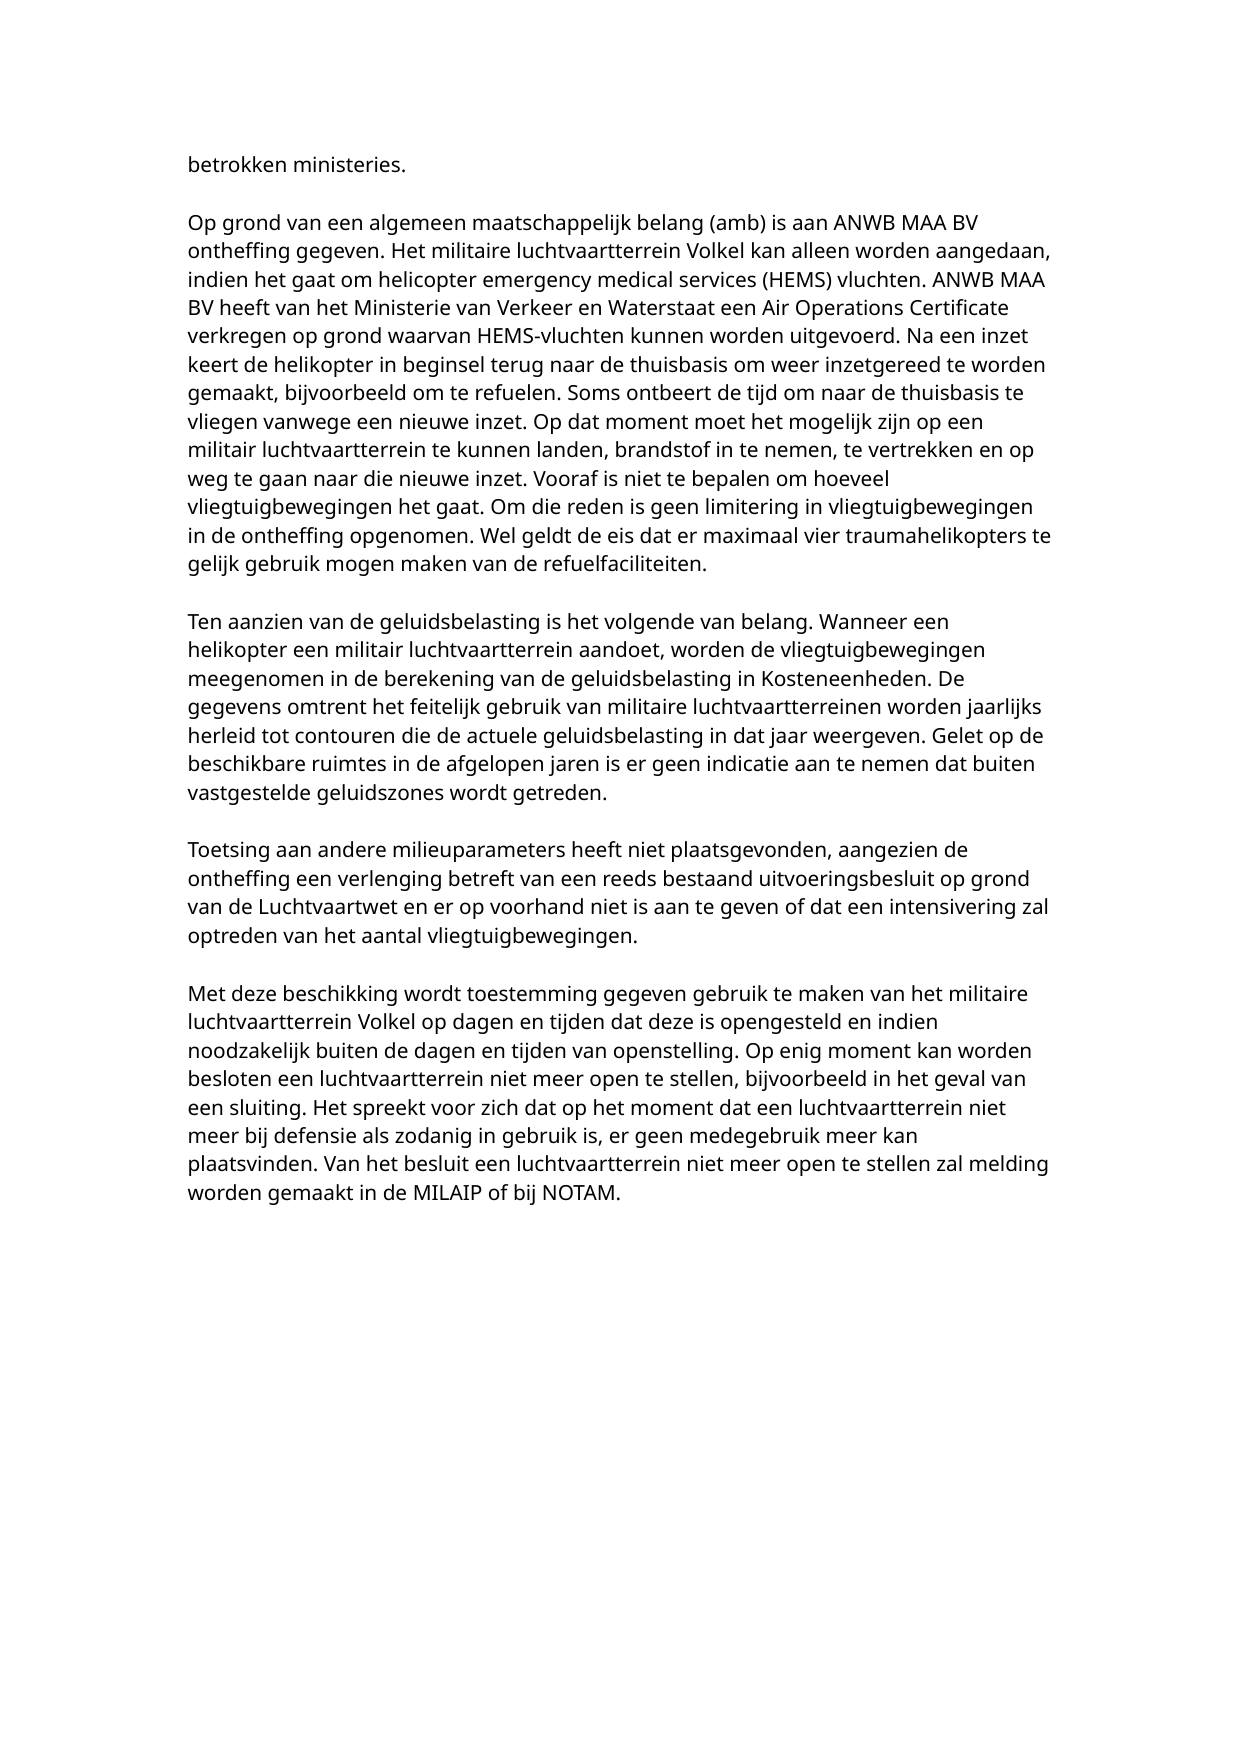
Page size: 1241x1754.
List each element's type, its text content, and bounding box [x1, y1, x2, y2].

text Op grond van een algemeen maatschappelijk belang (amb) is aan ANWB MAA BV ontheffing gegeven. Het militaire luchtvaartterrein Volkel kan alleen worden aangedaan, indien het gaat om helicopter emergency medical services (HEMS) vluchten. ANWB MAA BV heeft van het Ministerie van Verkeer en Waterstaat een Air Operations Certificate verkregen op grond waarvan HEMS-vluchten kunnen worden uitgevoerd. Na een inzet keert de helikopter in beginsel terug naar de thuisbasis om weer inzetgereed te worden gemaakt, bijvoorbeeld om te refuelen. Soms ontbeert de tijd om naar de thuisbasis te vliegen vanwege een nieuwe inzet. Op dat moment moet het mogelijk zijn op een militair luchtvaartterrein te kunnen landen, brandstof in te nemen, te vertrekken en op weg te gaan naar die nieuwe inzet. Vooraf is niet te bepalen om hoeveel vliegtuigbewegingen het gaat. Om die reden is geen limitering in vliegtuigbewegingen in de ontheffing opgenomen. Wel geldt de eis dat er maximaal vier traumahelikopters te gelijk gebruik mogen maken van de refuelfaciliteiten. [187, 208, 1053, 578]
text betrokken ministeries. [187, 150, 1053, 178]
text Toetsing aan andere milieuparameters heeft niet plaatsgevonden, aangezien de ontheffing een verlenging betreft van een reeds bestaand uitvoeringsbesluit op grond van de Luchtvaartwet en er op voorhand niet is aan te geven of dat een intensivering zal optreden van het aantal vliegtuigbewegingen. [187, 836, 1053, 949]
text Met deze beschikking wordt toestemming gegeven gebruik te maken van het militaire luchtvaartterrein Volkel op dagen en tijden dat deze is opengesteld en indien noodzakelijk buiten de dagen en tijden van openstelling. Op enig moment kan worden besloten een luchtvaartterrein niet meer open te stellen, bijvoorbeeld in het geval van een sluiting. Het spreekt voor zich dat op het moment dat een luchtvaartterrein niet meer bij defensie als zodanig in gebruik is, er geen medegebruik meer kan plaatsvinden. Van het besluit een luchtvaartterrein niet meer open te stellen zal melding worden gemaakt in de MILAIP of bij NOTAM. [187, 979, 1053, 1206]
text Ten aanzien van de geluidsbelasting is het volgende van belang. Wanneer een helikopter een militair luchtvaartterrein aandoet, worden de vliegtuigbewegingen meegenomen in de berekening van de geluidsbelasting in Kosteneenheden. De gegevens omtrent het feitelijk gebruik van militaire luchtvaartterreinen worden jaarlijks herleid tot contouren die de actuele geluidsbelasting in dat jaar weergeven. Gelet op de beschikbare ruimtes in de afgelopen jaren is er geen indicatie aan te nemen dat buiten vastgestelde geluidszones wordt getreden. [187, 607, 1053, 806]
